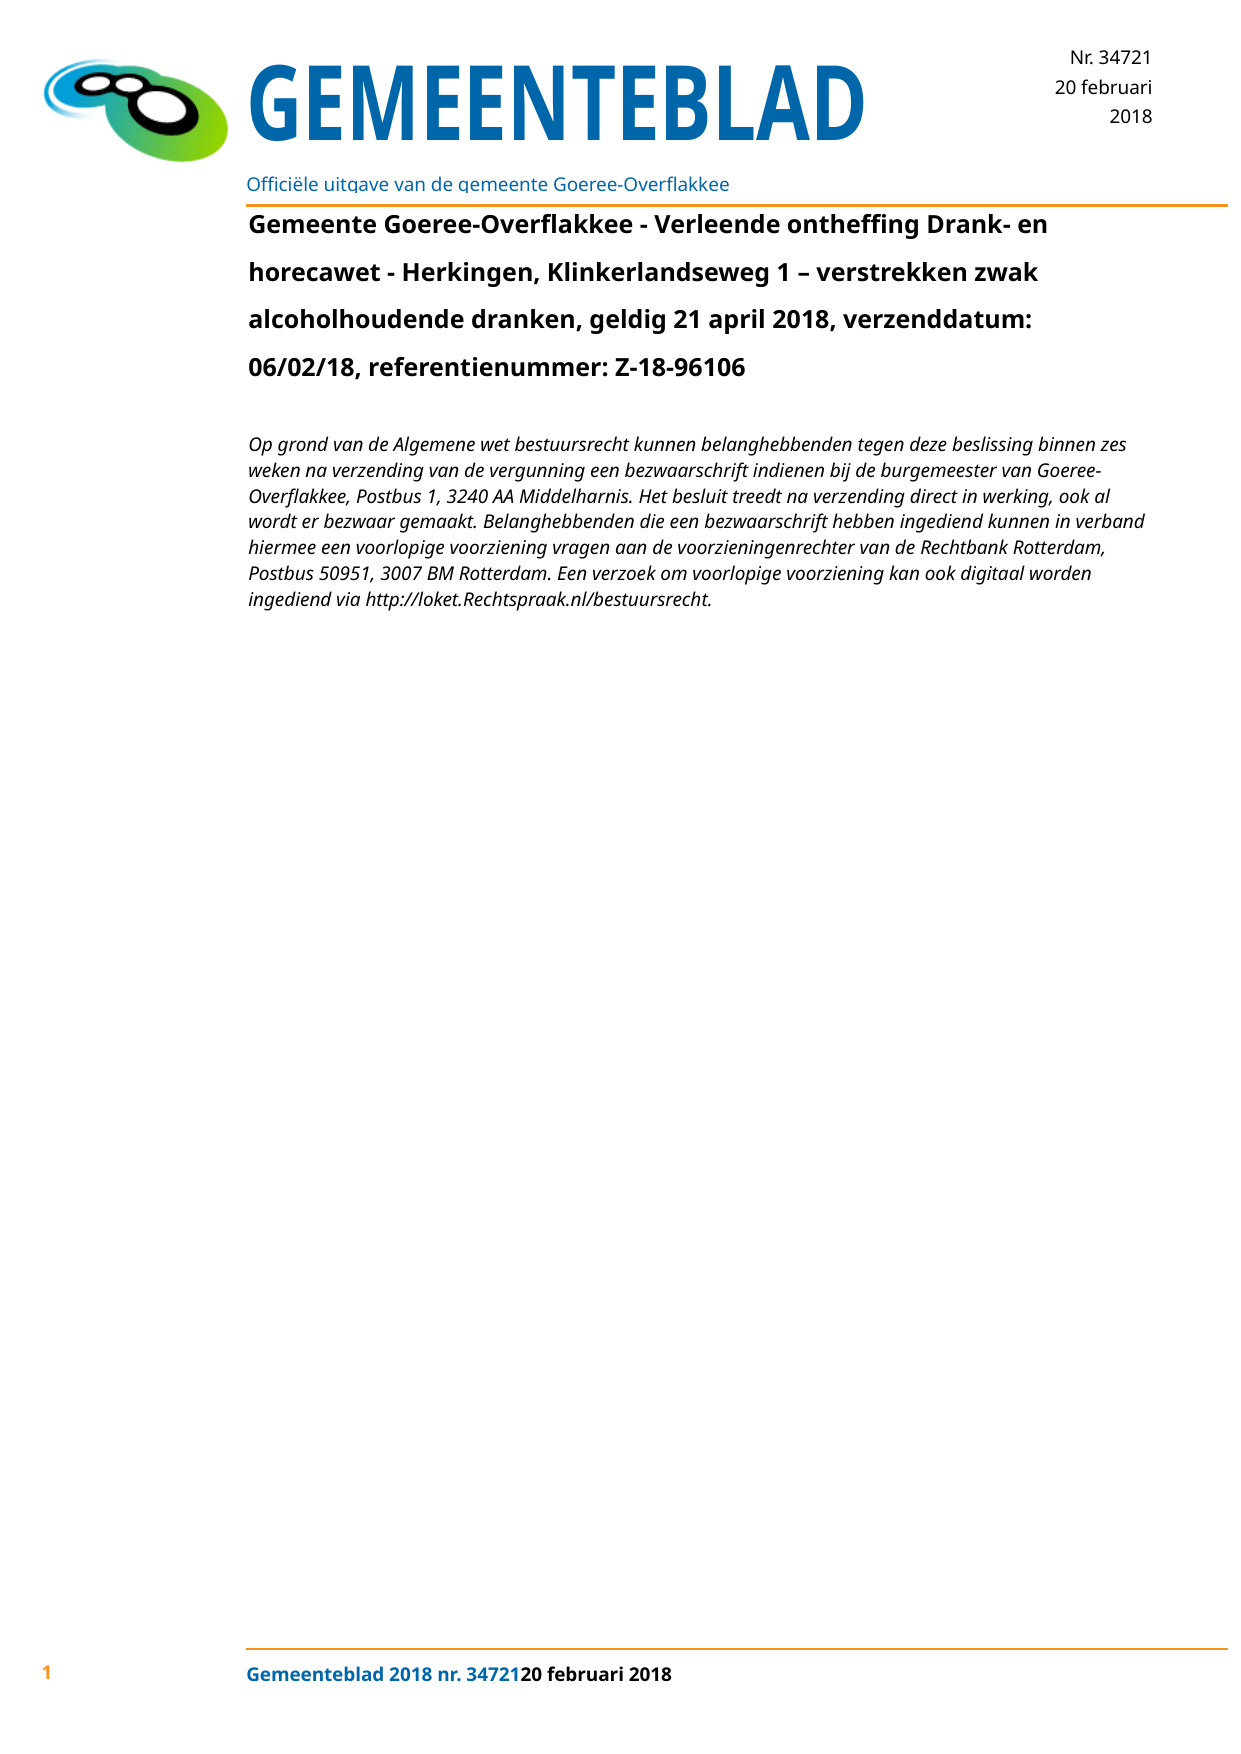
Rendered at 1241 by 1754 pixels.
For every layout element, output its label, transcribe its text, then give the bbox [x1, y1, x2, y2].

text Op grond van de Algemene wet bestuursrecht kunnen belanghebbenden tegen deze beslissing binnen zes weken na verzending van de vergunning een bezwaarschrift indienen bij de burgemeester van Goeree-Overflakkee, Postbus 1, 3240 AA Middelharnis. Het besluit treedt na verzending direct in werking, ook al wordt er bezwaar gemaakt. Belanghebbenden die een bezwaarschrift hebben ingediend kunnen in verband hiermee een voorlopige voorziening vragen aan de voorzieningenrechter van de Rechtbank Rotterdam, Postbus 50951, 3007 BM Rotterdam. Een verzoek om voorlopige voorziening kan ook digitaal worden ingediend via http://loket.Rechtspraak.nl/bestuursrecht. [248, 431, 1152, 611]
picture [41, 47, 231, 172]
text Gemeente Goeree-Overflakkee - Verleende ontheffing Drank- en horecawet - Herkingen, Klinkerlandseweg 1 – verstrekken zwak alcoholhoudende dranken, geldig 21 april 2018, verzenddatum: 06/02/18, referentienummer: Z-18-96106 [248, 207, 1152, 384]
